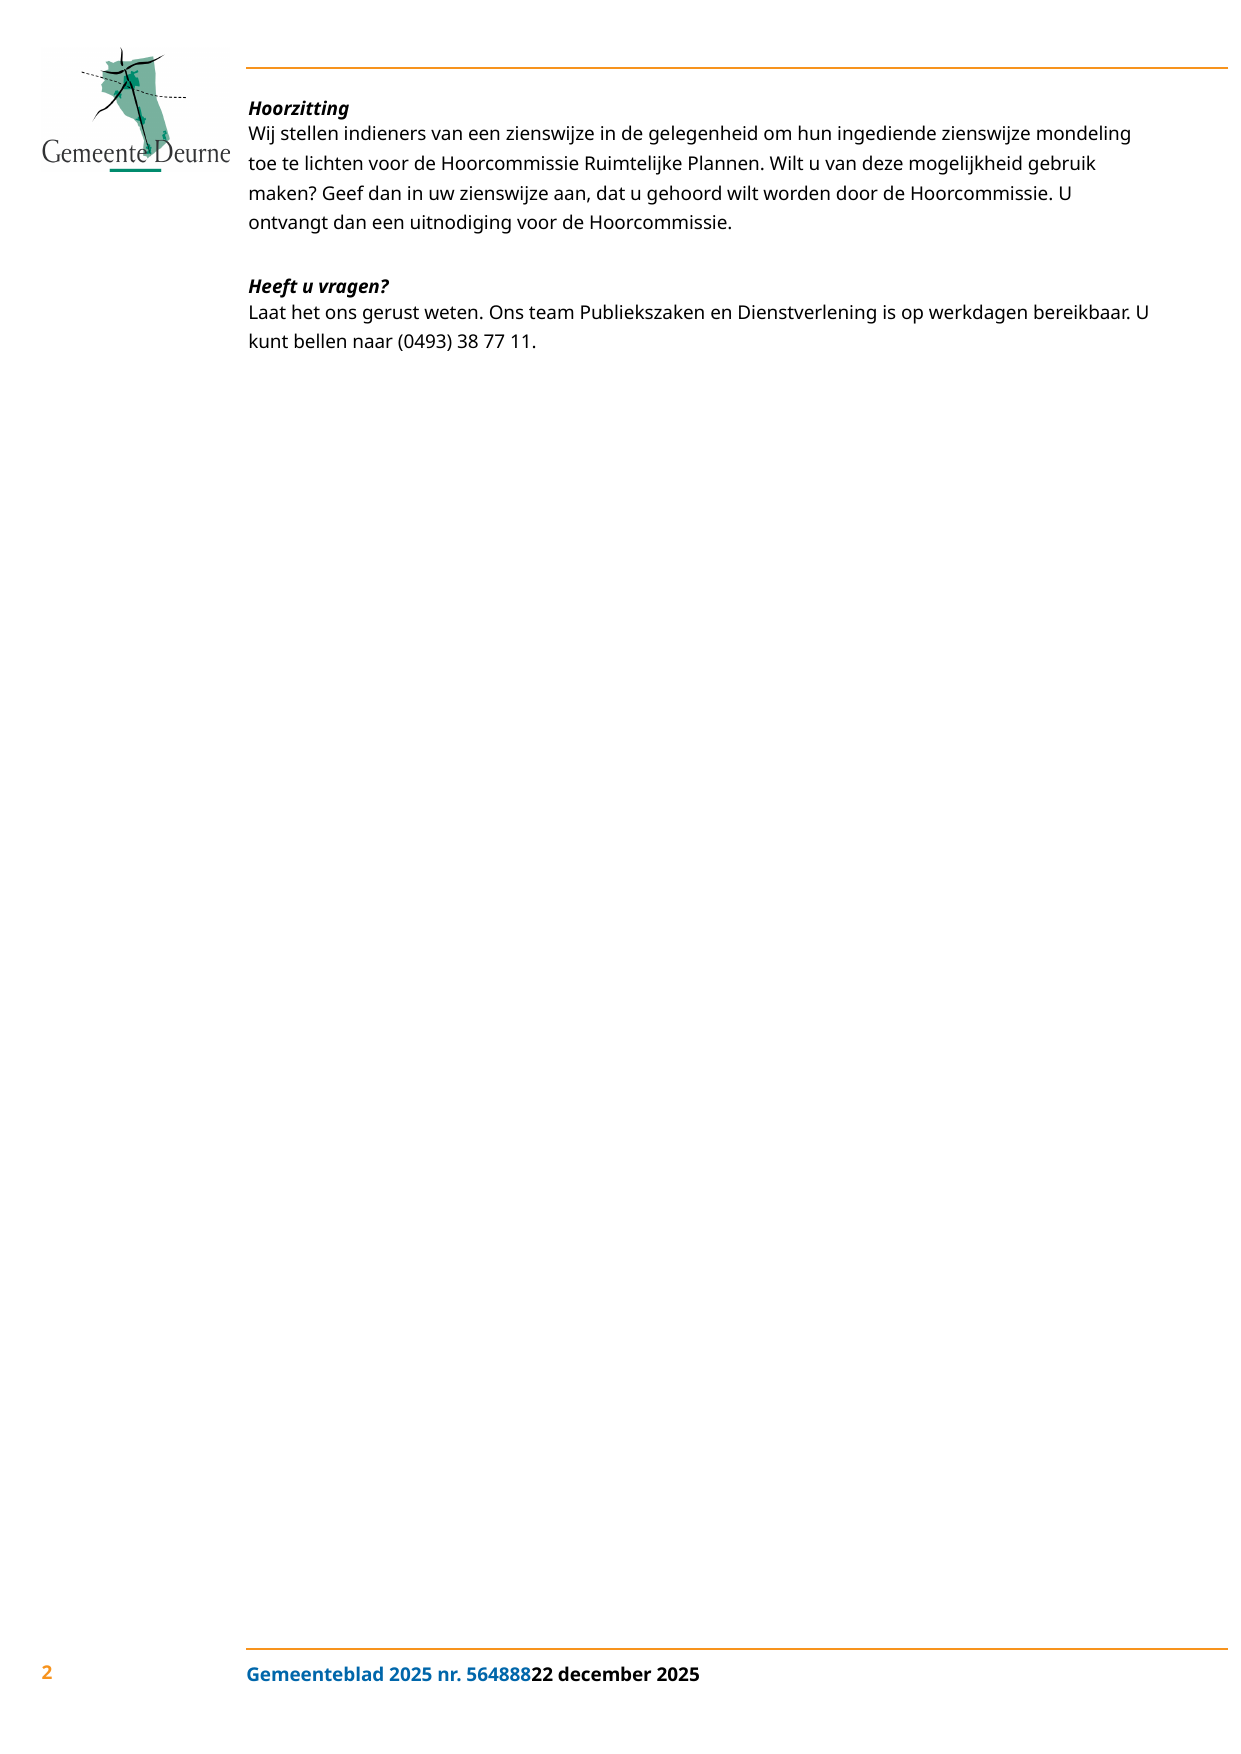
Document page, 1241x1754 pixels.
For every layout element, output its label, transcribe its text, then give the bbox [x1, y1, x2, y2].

text Hoorzitting [248, 95, 1152, 121]
text Wij stellen indieners van een zienswijze in de gelegenheid om hun ingediende zienswijze mondeling toe te lichten voor de Hoorcommissie Ruimtelijke Plannen. Wilt u van deze mogelijkheid gebruik maken? Geef dan in uw zienswijze aan, dat u gehoord wilt worden door de Hoorcommissie. U ontvangt dan een uitnodiging voor de Hoorcommissie. [248, 121, 1152, 235]
text Laat het ons gerust weten. Ons team Publiekszaken en Dienstverlening is op werkdagen bereikbaar. U kunt bellen naar (0493) 38 77 11. [248, 299, 1152, 354]
picture [41, 47, 231, 172]
text Heeft u vragen? [248, 273, 1152, 299]
